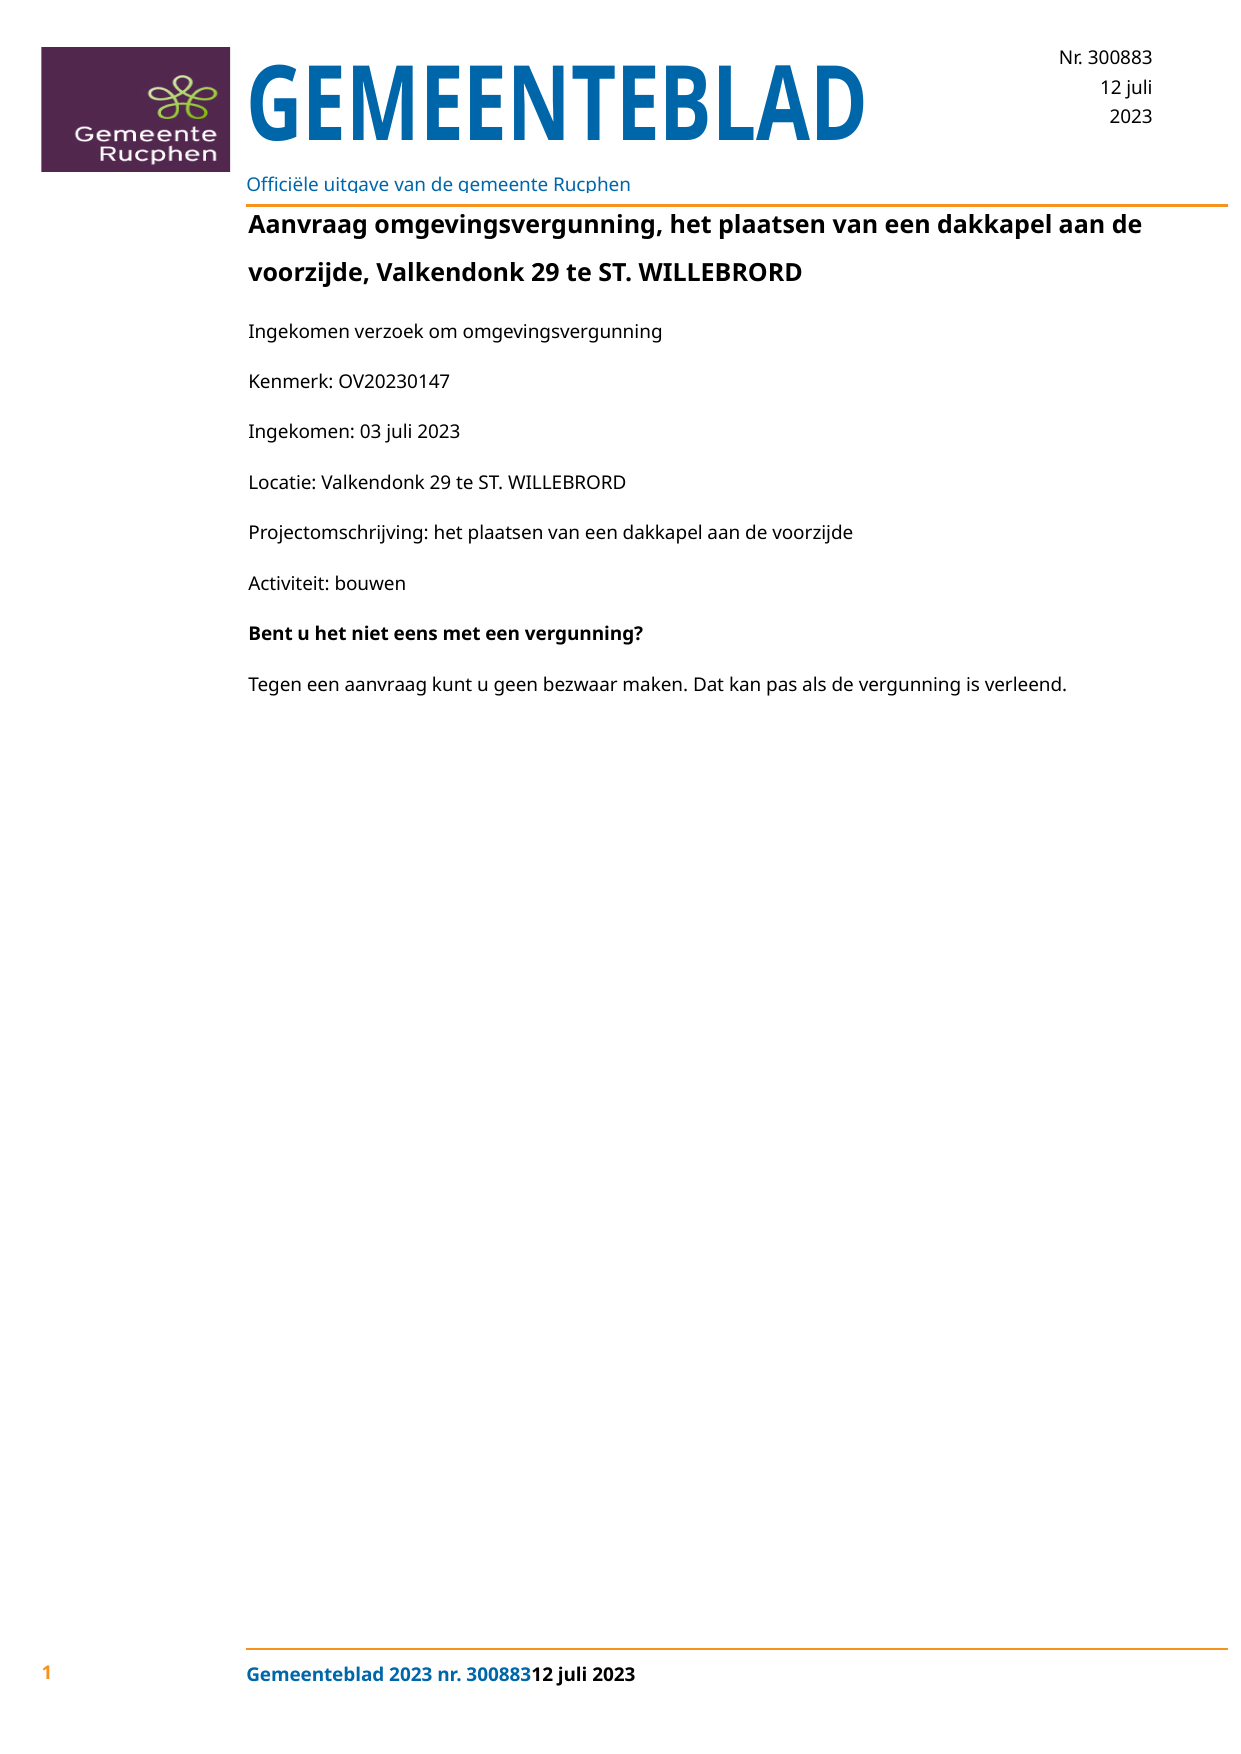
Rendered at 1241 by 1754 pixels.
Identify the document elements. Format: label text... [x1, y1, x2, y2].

text Aanvraag omgevingsvergunning, het plaatsen van een dakkapel aan de voorzijde, Valkendonk 29 te ST. WILLEBRORD [248, 207, 1152, 288]
text Kenmerk: OV20230147 [248, 368, 1152, 394]
text Tegen een aanvraag kunt u geen bezwaar maken. Dat kan pas als de vergunning is verleend. [248, 671, 1152, 697]
picture [41, 47, 231, 172]
text Ingekomen: 03 juli 2023 [248, 419, 1152, 444]
text Locatie: Valkendonk 29 te ST. WILLEBRORD [248, 469, 1152, 495]
text Projectomschrijving: het plaatsen van een dakkapel aan de voorzijde [248, 519, 1152, 545]
text Activiteit: bouwen [248, 570, 1152, 596]
text Ingekomen verzoek om omgevingsvergunning [248, 318, 1152, 344]
text Bent u het niet eens met een vergunning? [248, 620, 1152, 646]
